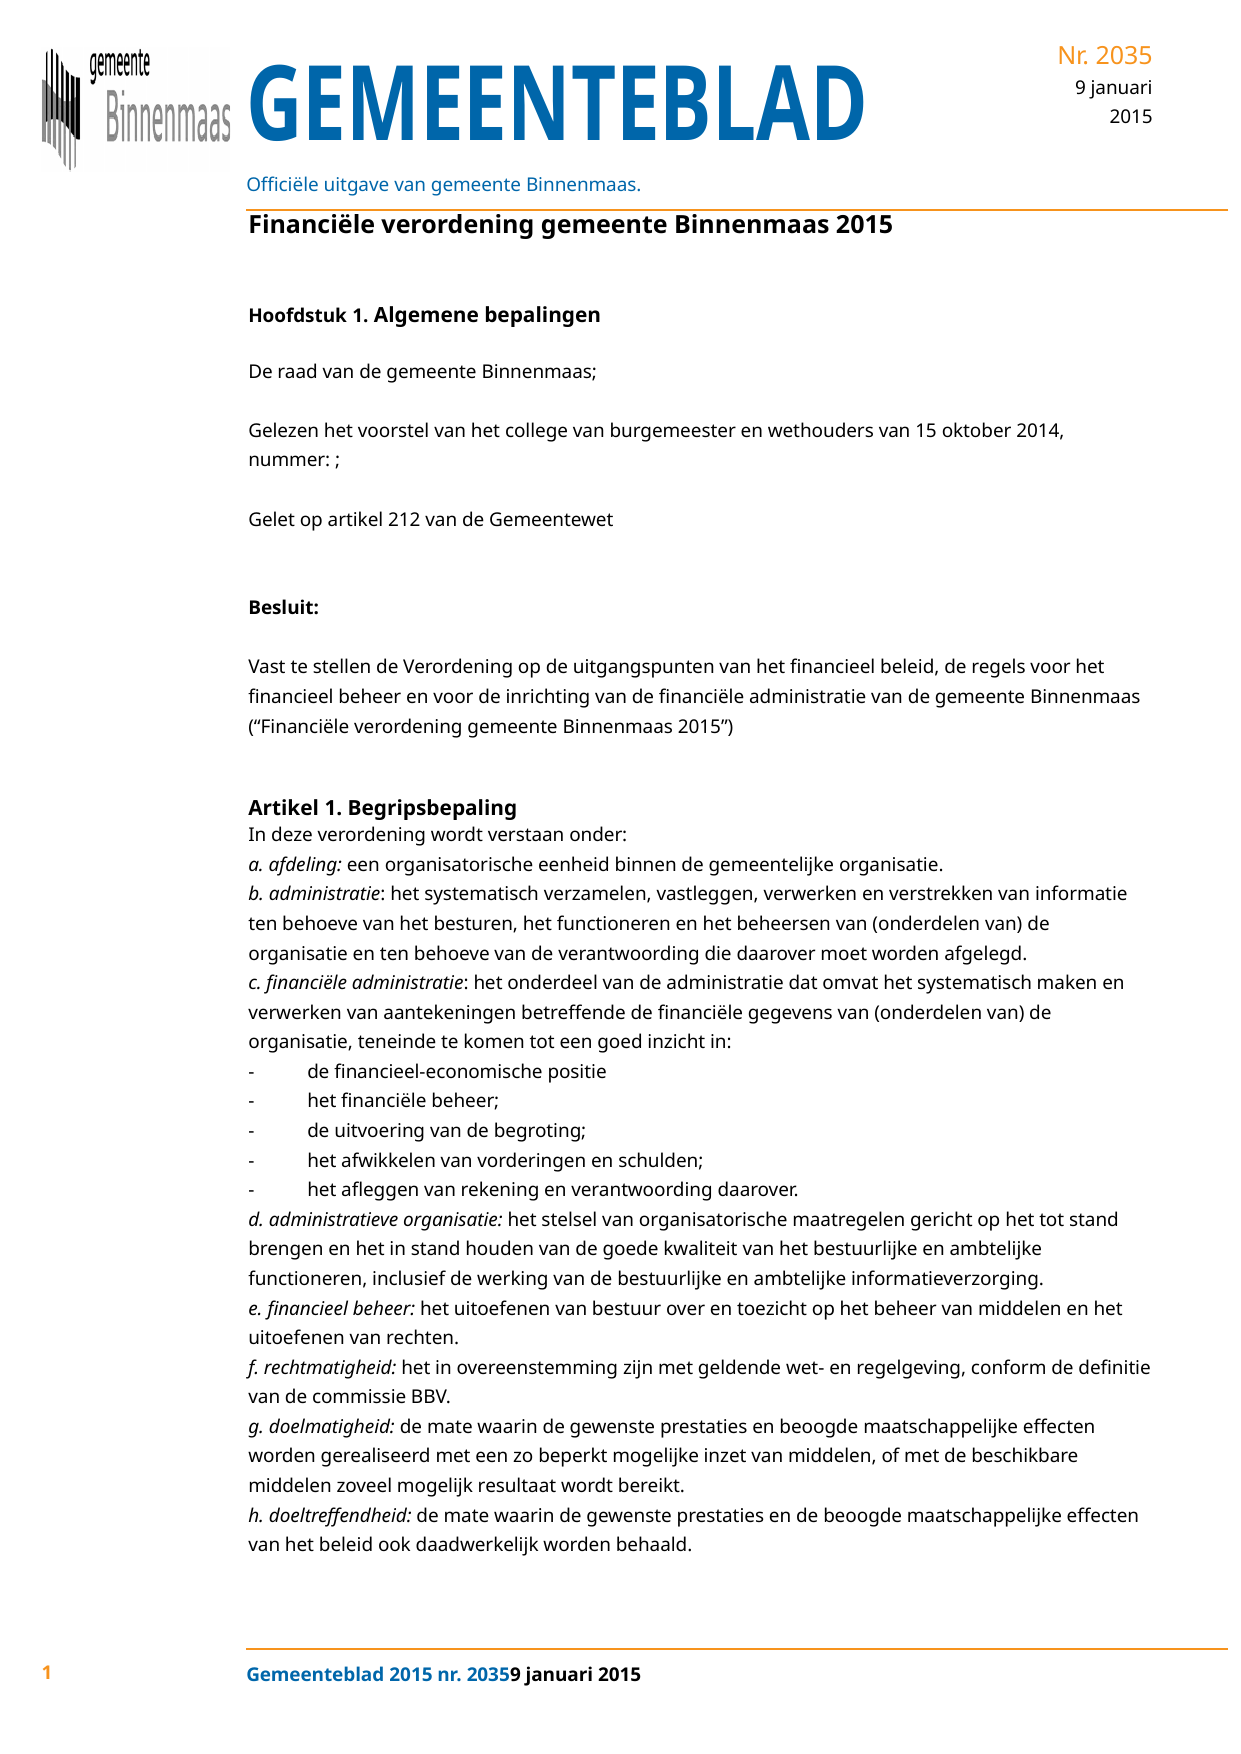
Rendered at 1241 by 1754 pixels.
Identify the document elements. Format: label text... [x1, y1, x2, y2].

text Artikel 1. Begripsbepaling [248, 793, 1152, 821]
list het financiële beheer; [248, 1088, 1152, 1113]
list de uitvoering van de begroting; [248, 1117, 1152, 1143]
text f. rechtmatigheid: het in overeenstemming zijn met geldende wet- en regelgeving, conform de definitie van de commissie BBV. [248, 1354, 1152, 1409]
text e. financieel beheer: het uitoefenen van bestuur over en toezicht op het beheer van middelen en het uitoefenen van rechten. [248, 1295, 1152, 1350]
text Financiële verordening gemeente Binnenmaas 2015 [248, 211, 1152, 241]
text d. administratieve organisatie: het stelsel van organisatorische maatregelen gericht op het tot stand brengen en het in stand houden van de goede kwaliteit van het bestuurlijke en ambtelijke functioneren, inclusief de werking van de bestuurlijke en ambtelijke informatieverzorging. [248, 1206, 1152, 1291]
text Gelezen het voorstel van het college van burgemeester en wethouders van 15 oktober 2014, nummer: ; [248, 417, 1152, 472]
text b. administratie: het systematisch verzamelen, vastleggen, verwerken en verstrekken van informatie ten behoeve van het besturen, het functioneren en het beheersen van (onderdelen van) de organisatie en ten behoeve van de verantwoording die daarover moet worden afgelegd. [248, 881, 1152, 965]
text In deze verordening wordt verstaan onder: [248, 821, 1152, 847]
text Vast te stellen de Verordening op de uitgangspunten van het financieel beleid, de regels voor het financieel beheer en voor de inrichting van de financiële administratie van de gemeente Binnenmaas (“Financiële verordening gemeente Binnenmaas 2015”) [248, 654, 1152, 739]
text g. doelmatigheid: de mate waarin de gewenste prestaties en beoogde maatschappelijke effecten worden gerealiseerd met een zo beperkt mogelijke inzet van middelen, of met de beschikbare middelen zoveel mogelijk resultaat wordt bereikt. [248, 1413, 1152, 1498]
list het afwikkelen van vorderingen en schulden; [248, 1147, 1152, 1172]
text Gelet op artikel 212 van de Gemeentewet [248, 506, 1152, 532]
list het afleggen van rekening en verantwoording daarover. [248, 1176, 1152, 1202]
list de financieel-economische positie [248, 1058, 1152, 1084]
text c. financiële administratie: het onderdeel van de administratie dat omvat het systematisch maken en verwerken van aantekeningen betreffende de financiële gegevens van (onderdelen van) de organisatie, teneinde te komen tot een goed inzicht in: [248, 969, 1152, 1054]
picture [41, 47, 231, 172]
text Hoofdstuk 1. Algemene bepalingen [248, 300, 1152, 328]
text De raad van de gemeente Binnenmaas; [248, 358, 1152, 384]
text Besluit: [248, 594, 1152, 620]
text h. doeltreffendheid: de mate waarin de gewenste prestaties en de beoogde maatschappelijke effecten van het beleid ook daadwerkelijk worden behaald. [248, 1502, 1152, 1557]
text a. afdeling: een organisatorische eenheid binnen de gemeentelijke organisatie. [248, 851, 1152, 877]
